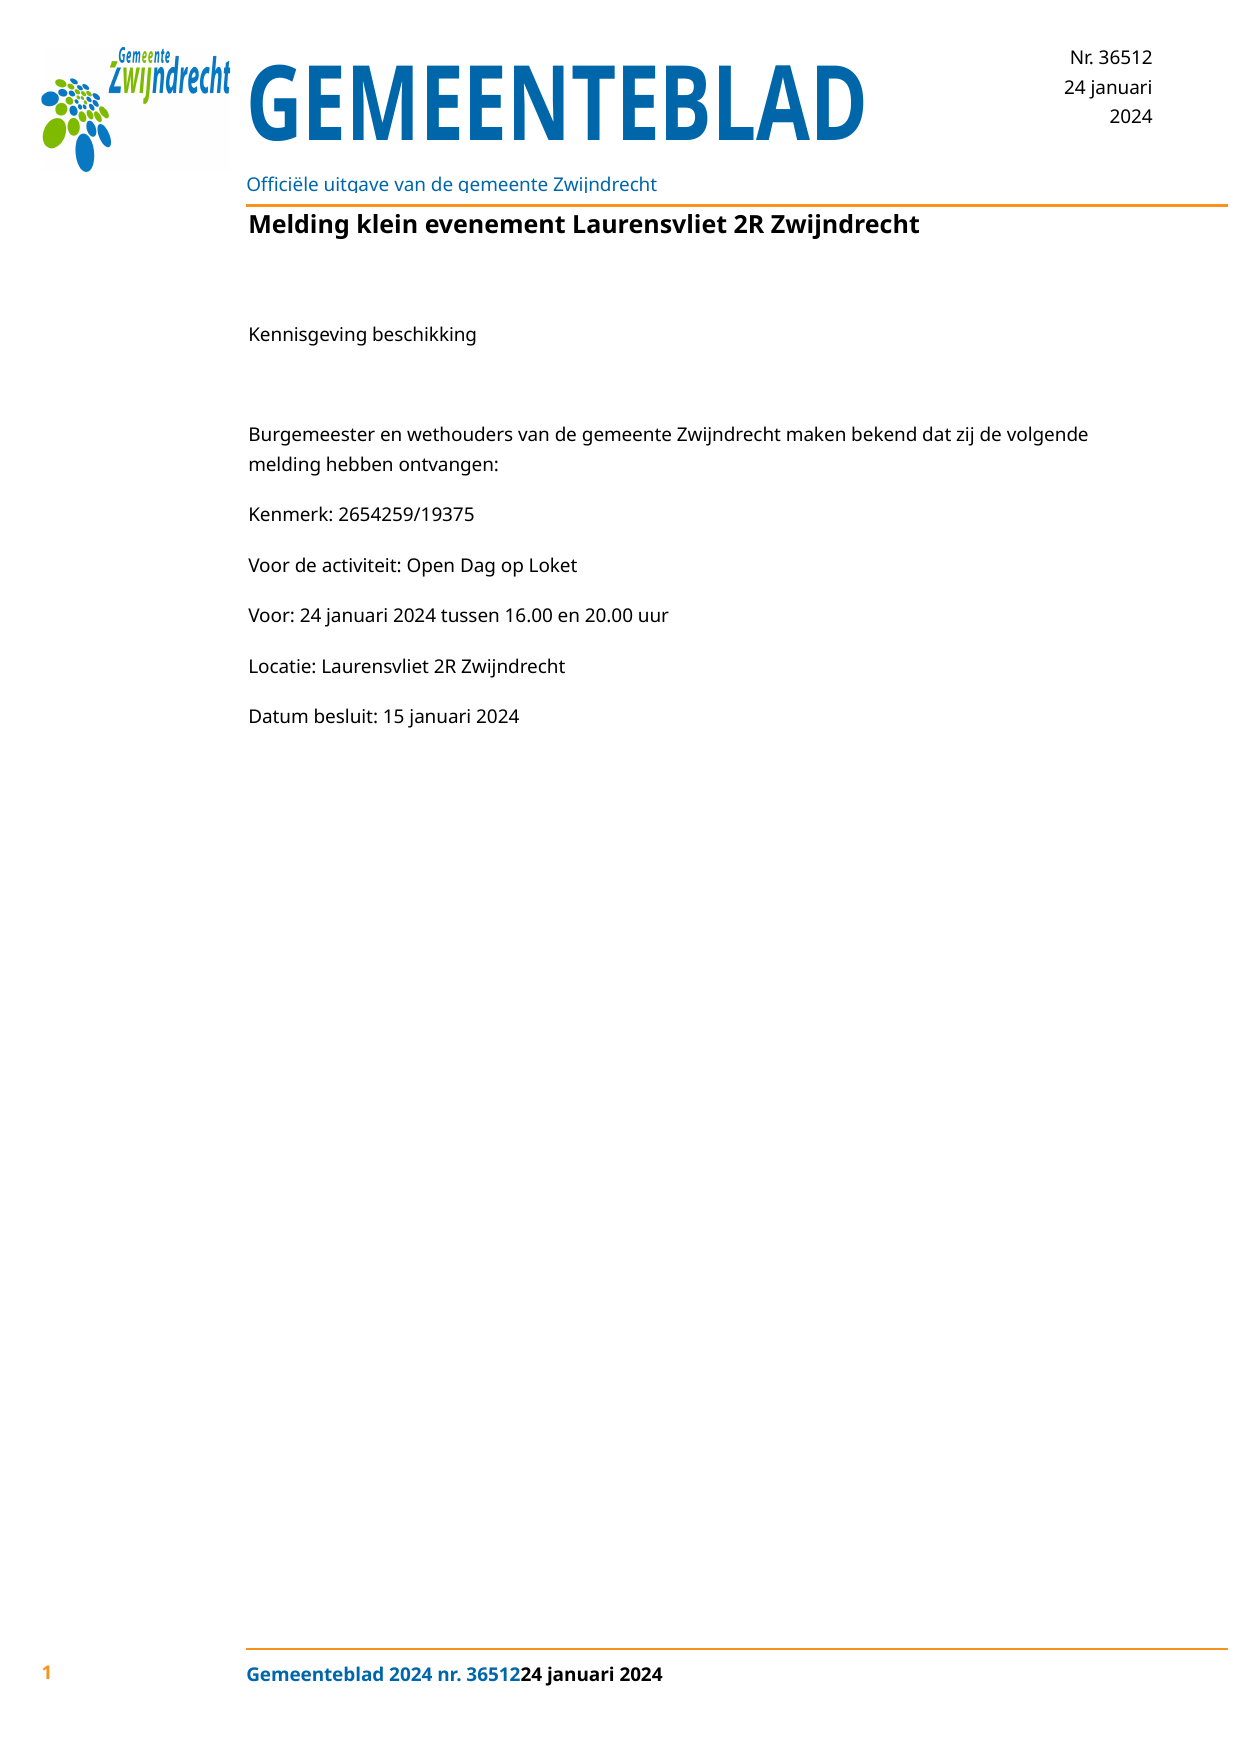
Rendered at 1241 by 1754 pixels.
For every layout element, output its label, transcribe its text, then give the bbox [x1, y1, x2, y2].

picture [41, 47, 231, 172]
text Kennisgeving beschikking [248, 321, 1152, 346]
text Datum besluit: 15 januari 2024 [248, 703, 1152, 729]
text Voor: 24 januari 2024 tussen 16.00 en 20.00 uur [248, 602, 1152, 628]
text Melding klein evenement Laurensvliet 2R Zwijndrecht [248, 207, 1152, 241]
text Kenmerk: 2654259/19375 [248, 502, 1152, 527]
text Burgemeester en wethouders van de gemeente Zwijndrecht maken bekend dat zij de volgende melding hebben ontvangen: [248, 422, 1152, 477]
text Locatie: Laurensvliet 2R Zwijndrecht [248, 653, 1152, 678]
text Voor de activiteit: Open Dag op Loket [248, 552, 1152, 578]
